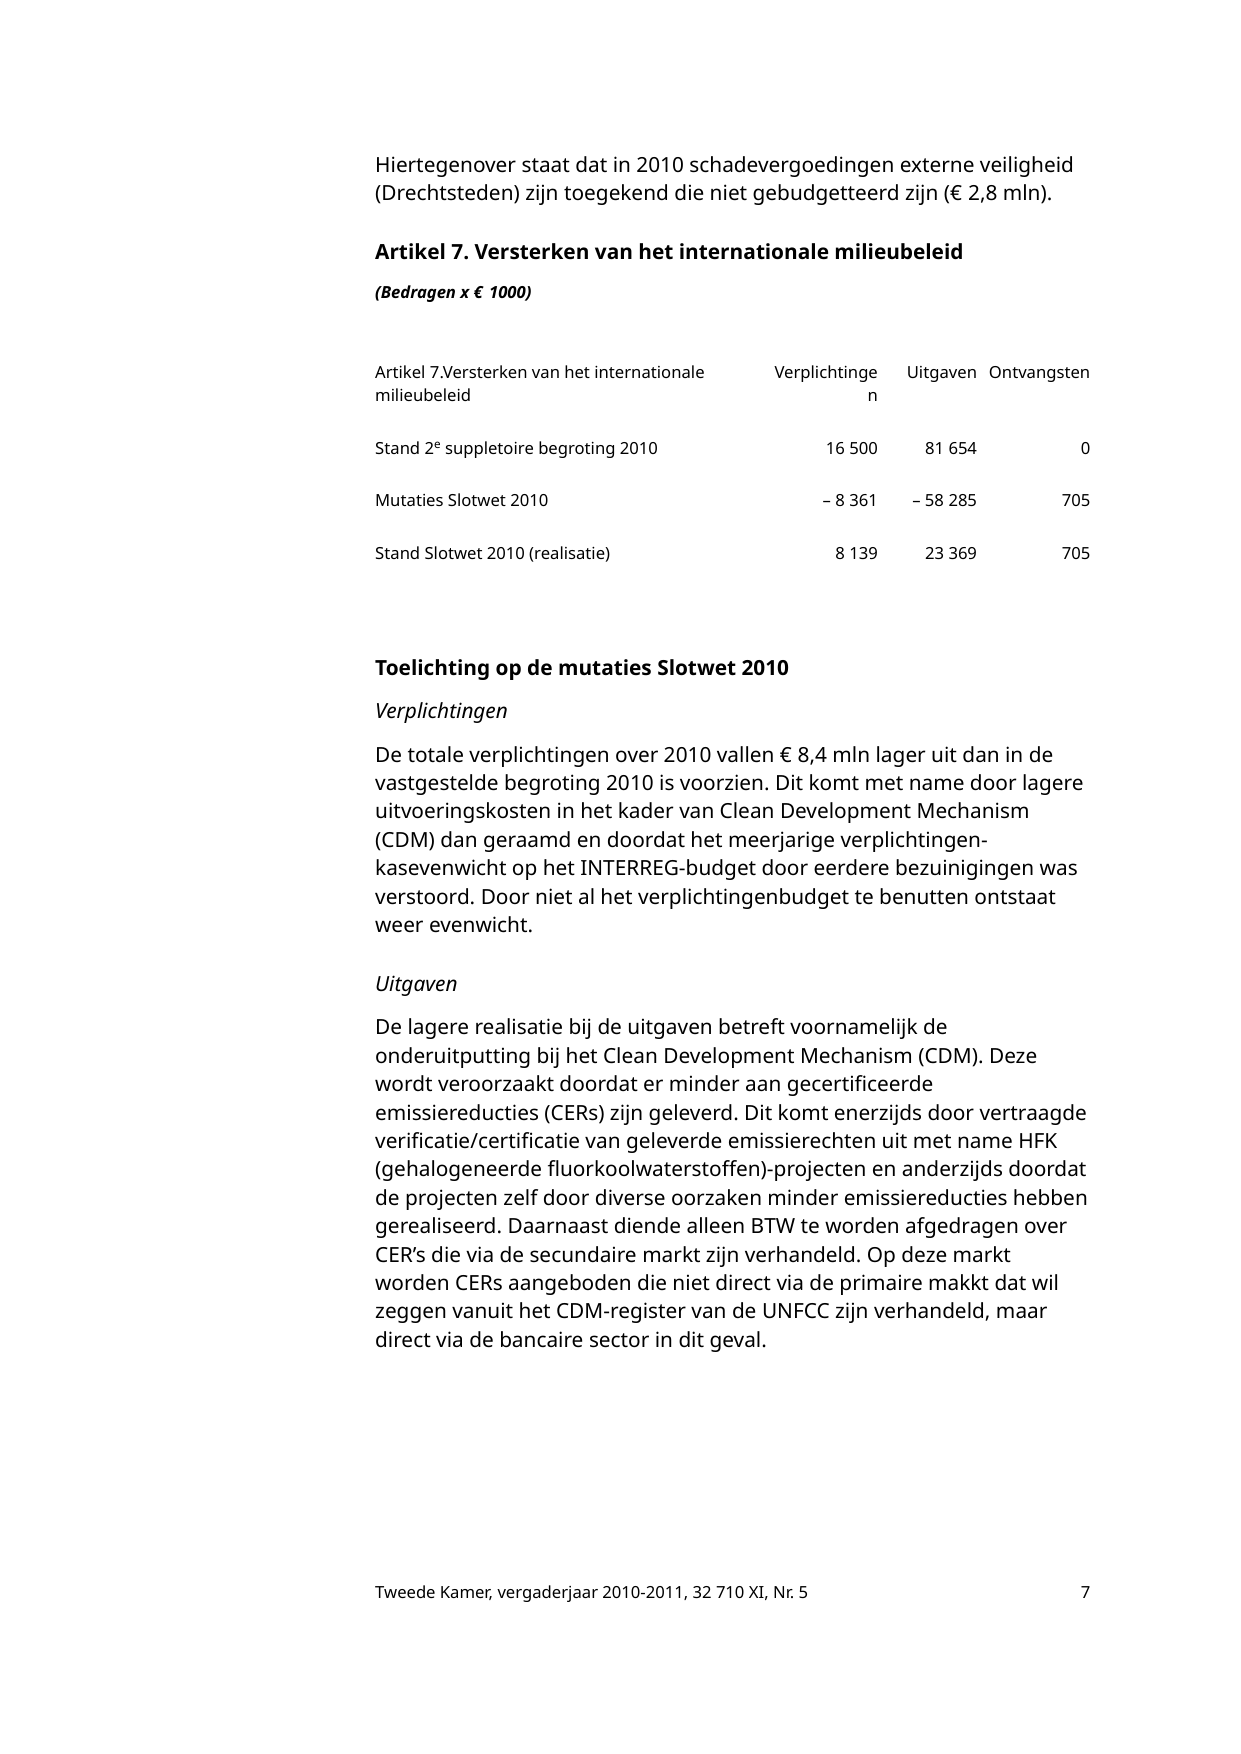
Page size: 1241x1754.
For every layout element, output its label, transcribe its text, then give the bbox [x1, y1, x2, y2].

table_cell 8 139 [764, 542, 878, 594]
table_cell 705 [977, 489, 1090, 542]
table_cell Stand 2e suppletoire begroting 2010 [375, 436, 764, 489]
table_cell Mutaties Slotwet 2010 [375, 489, 764, 542]
table_header Verplichtingen [764, 361, 878, 436]
text De totale verplichtingen over 2010 vallen € 8,4 mln lager uit dan in de vastgestelde begroting 2010 is voorzien. Dit komt met name door lagere uitvoeringskosten in het kader van Clean Development Mechanism (CDM) dan geraamd en doordat het meerjarige verplichtingen-kasevenwicht op het INTERREG-budget door eerdere bezuinigingen was verstoord. Door niet al het verplichtingenbudget te benutten ontstaat weer evenwicht. [375, 740, 1090, 939]
table_header Ontvangsten [977, 361, 1090, 436]
text (Bedragen x € 1000) [375, 280, 1090, 303]
text Uitgaven [375, 969, 1090, 997]
table_cell 0 [977, 436, 1090, 489]
table_cell 23 369 [878, 542, 977, 594]
text De lagere realisatie bij de uitgaven betreft voornamelijk de onderuitputting bij het Clean Development Mechanism (CDM). Deze wordt veroorzaakt doordat er minder aan gecertificeerde emissiereducties (CERs) zijn geleverd. Dit komt enerzijds door vertraagde verificatie/certificatie van geleverde emissierechten uit met name HFK (gehalogeneerde fluorkoolwaterstoffen)-projecten en anderzijds doordat de projecten zelf door diverse oorzaken minder emissiereducties hebben gerealiseerd. Daarnaast diende alleen BTW te worden afgedragen over CER’s die via de secundaire markt zijn verhandeld. Op deze markt worden CERs aangeboden die niet direct via de primaire makkt dat wil zeggen vanuit het CDM-register van de UNFCC zijn verhandeld, maar direct via de bancaire sector in dit geval. [375, 1012, 1090, 1353]
text Artikel 7. Versterken van het internationale milieubeleid [375, 237, 1090, 265]
table_cell 16 500 [764, 436, 878, 489]
table_cell – 58 285 [878, 489, 977, 542]
table_cell 705 [977, 542, 1090, 594]
table_cell – 8 361 [764, 489, 878, 542]
table_header Artikel 7.Versterken van het internationale milieubeleid [375, 361, 764, 436]
table_header Uitgaven [878, 361, 977, 436]
table_cell 81 654 [878, 436, 977, 489]
text Verplichtingen [375, 696, 1090, 725]
text Toelichting op de mutaties Slotwet 2010 [375, 653, 1090, 681]
text Hiertegenover staat dat in 2010 schadevergoedingen externe veiligheid (Drechtsteden) zijn toegekend die niet gebudgetteerd zijn (€ 2,8 mln). [375, 150, 1090, 207]
table_cell Stand Slotwet 2010 (realisatie) [375, 542, 764, 594]
